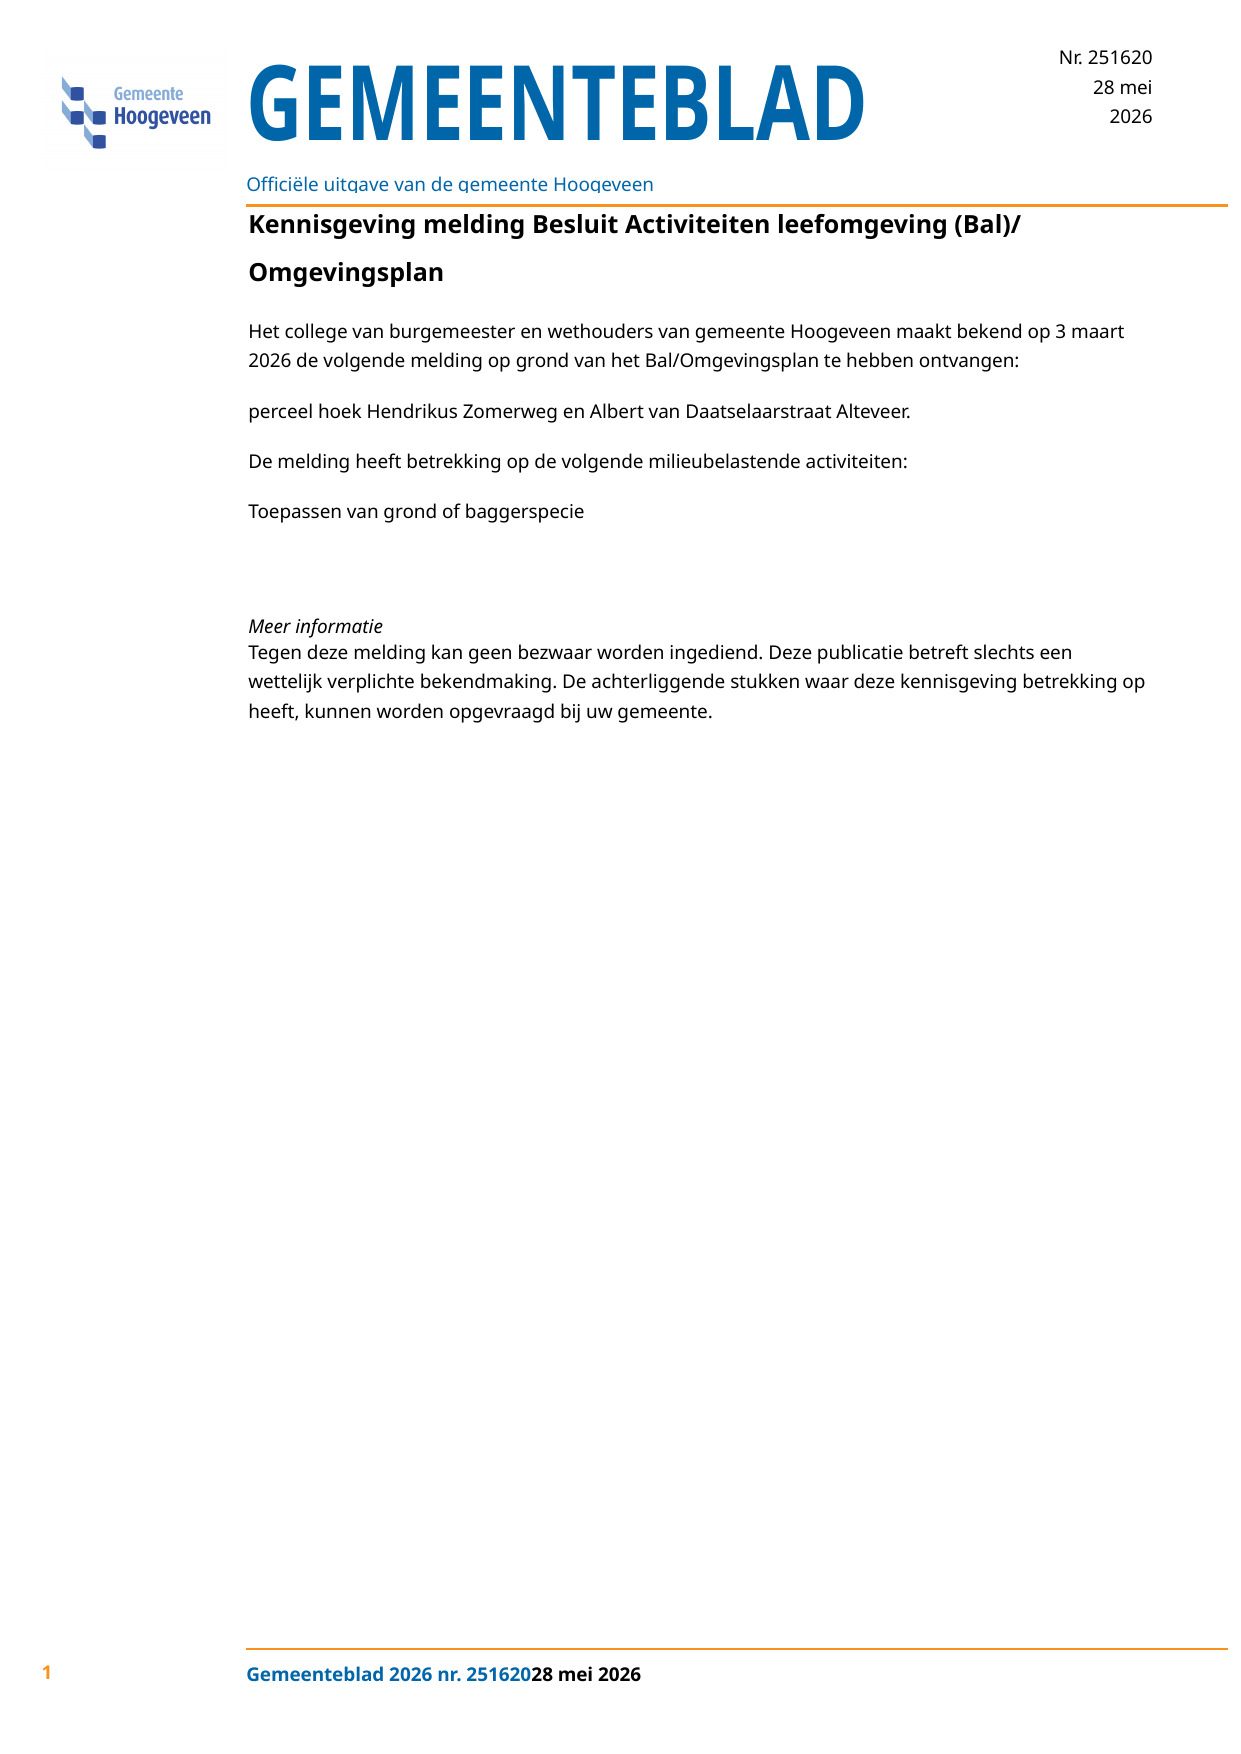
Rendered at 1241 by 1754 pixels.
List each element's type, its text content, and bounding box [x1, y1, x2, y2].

text Tegen deze melding kan geen bezwaar worden ingediend. Deze publicatie betreft slechts een wettelijk verplichte bekendmaking. De achterliggende stukken waar deze kennisgeving betrekking op heeft, kunnen worden opgevraagd bij uw gemeente. [248, 639, 1152, 724]
text perceel hoek Hendrikus Zomerweg en Albert van Daatselaarstraat Alteveer. [248, 398, 1152, 424]
text Toepassen van grond of baggerspecie [248, 499, 1152, 524]
text Kennisgeving melding Besluit Activiteiten leefomgeving (Bal)/ Omgevingsplan [248, 207, 1152, 288]
text De melding heeft betrekking op de volgende milieubelastende activiteiten: [248, 448, 1152, 474]
picture [41, 47, 231, 172]
text Meer informatie [248, 613, 1152, 639]
text Het college van burgemeester en wethouders van gemeente Hoogeveen maakt bekend op 3 maart 2026 de volgende melding op grond van het Bal/Omgevingsplan te hebben ontvangen: [248, 318, 1152, 373]
